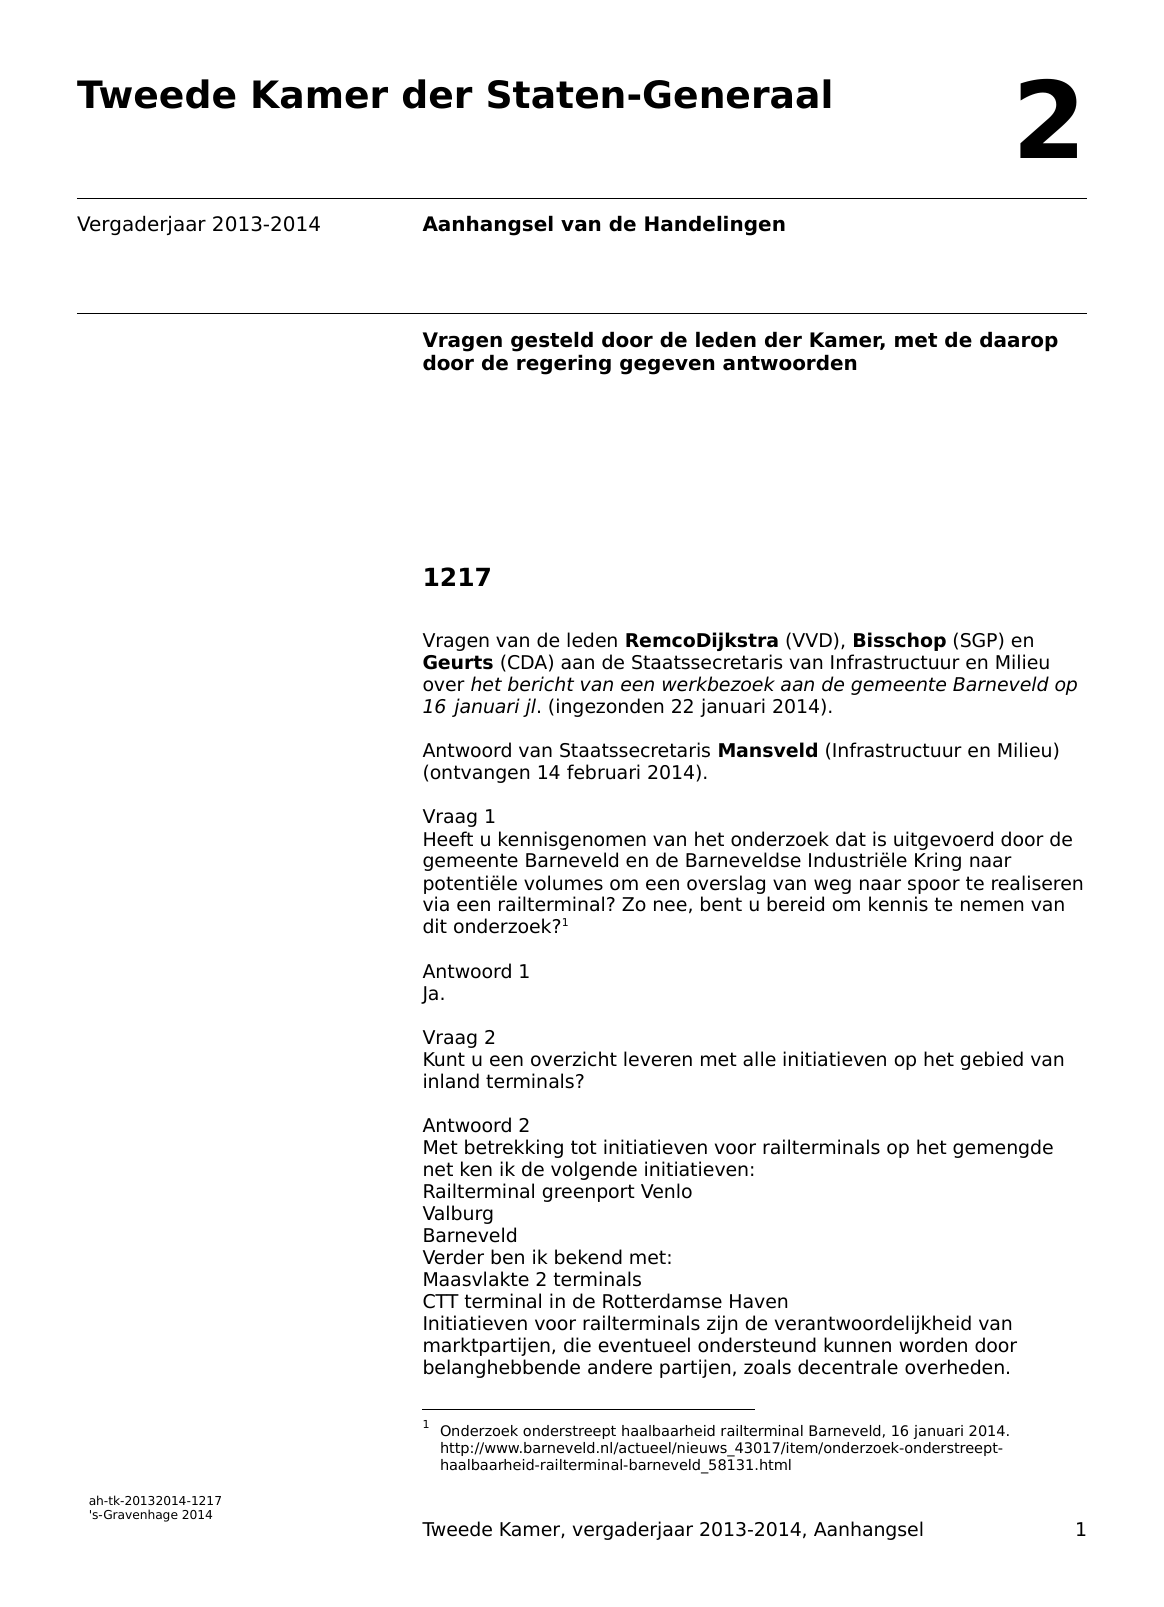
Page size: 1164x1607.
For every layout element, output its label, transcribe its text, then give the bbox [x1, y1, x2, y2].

table_cell Vergaderjaar 2013-2014 [77, 199, 422, 313]
text Antwoord van Staatssecretaris Mansveld (Infrastructuur en Milieu) (ontvangen 14 februari 2014). [422, 740, 1087, 784]
text 's-Gravenhage 2014 [88, 1508, 323, 1522]
text Kunt u een overzicht leveren met alle initiatieven op het gebied van inland terminals? [422, 1049, 1087, 1093]
text Initiatieven voor railterminals zijn de verantwoordelijkheid van marktpartijen, die eventueel ondersteund kunnen worden door belanghebbende andere partijen, zoals decentrale overheden. [422, 1313, 1087, 1378]
text ah-tk-20132014-1217 [88, 1494, 323, 1508]
text Valburg [422, 1203, 1087, 1225]
text Antwoord 2 [422, 1115, 1087, 1137]
text Antwoord 1 [422, 961, 1087, 982]
table_header 2 [886, 59, 1087, 198]
text Verder ben ik bekend met: [422, 1247, 1087, 1269]
table_cell [77, 314, 422, 375]
text Vragen van de leden RemcoDijkstra (VVD), Bisschop (SGP) en Geurts (CDA) aan de Staatssecretaris van Infrastructuur en Milieu over het bericht van een werkbezoek aan de gemeente Barneveld op 16 januari jl. (ingezonden 22 januari 2014). [422, 630, 1087, 718]
table_cell Aanhangsel van de Handelingen [422, 199, 1087, 313]
table_header Tweede Kamer der Staten-Generaal [77, 59, 886, 198]
text Vraag 1 [422, 806, 1087, 828]
text Railterminal greenport Venlo [422, 1181, 1087, 1203]
table_cell Vragen gesteld door de leden der Kamer, met de daarop door de regering gegeven antwoorden [422, 314, 1087, 375]
text Maasvlakte 2 terminals [422, 1269, 1087, 1291]
text Onderzoek onderstreept haalbaarheid railterminal Barneveld, 16 januari 2014. http://www.barneveld.nl/actueel/nieuws_43017/item/onderzoek-onderstreept-haalbaarheid-railterminal-barneveld_58131.html [422, 1418, 1087, 1474]
text Met betrekking tot initiatieven voor railterminals op het gemengde net ken ik de volgende initiatieven: [422, 1137, 1087, 1181]
text Barneveld [422, 1225, 1087, 1247]
text 1217 [422, 563, 1087, 592]
text CTT terminal in de Rotterdamse Haven [422, 1291, 1087, 1313]
text Ja. [422, 982, 1087, 1004]
text Heeft u kennisgenomen van het onderzoek dat is uitgevoerd door de gemeente Barneveld en de Barneveldse Industriële Kring naar potentiële volumes om een overslag van weg naar spoor te realiseren via een railterminal? Zo nee, bent u bereid om kennis te nemen van dit onderzoek? [422, 828, 1087, 938]
text Vraag 2 [422, 1027, 1087, 1049]
